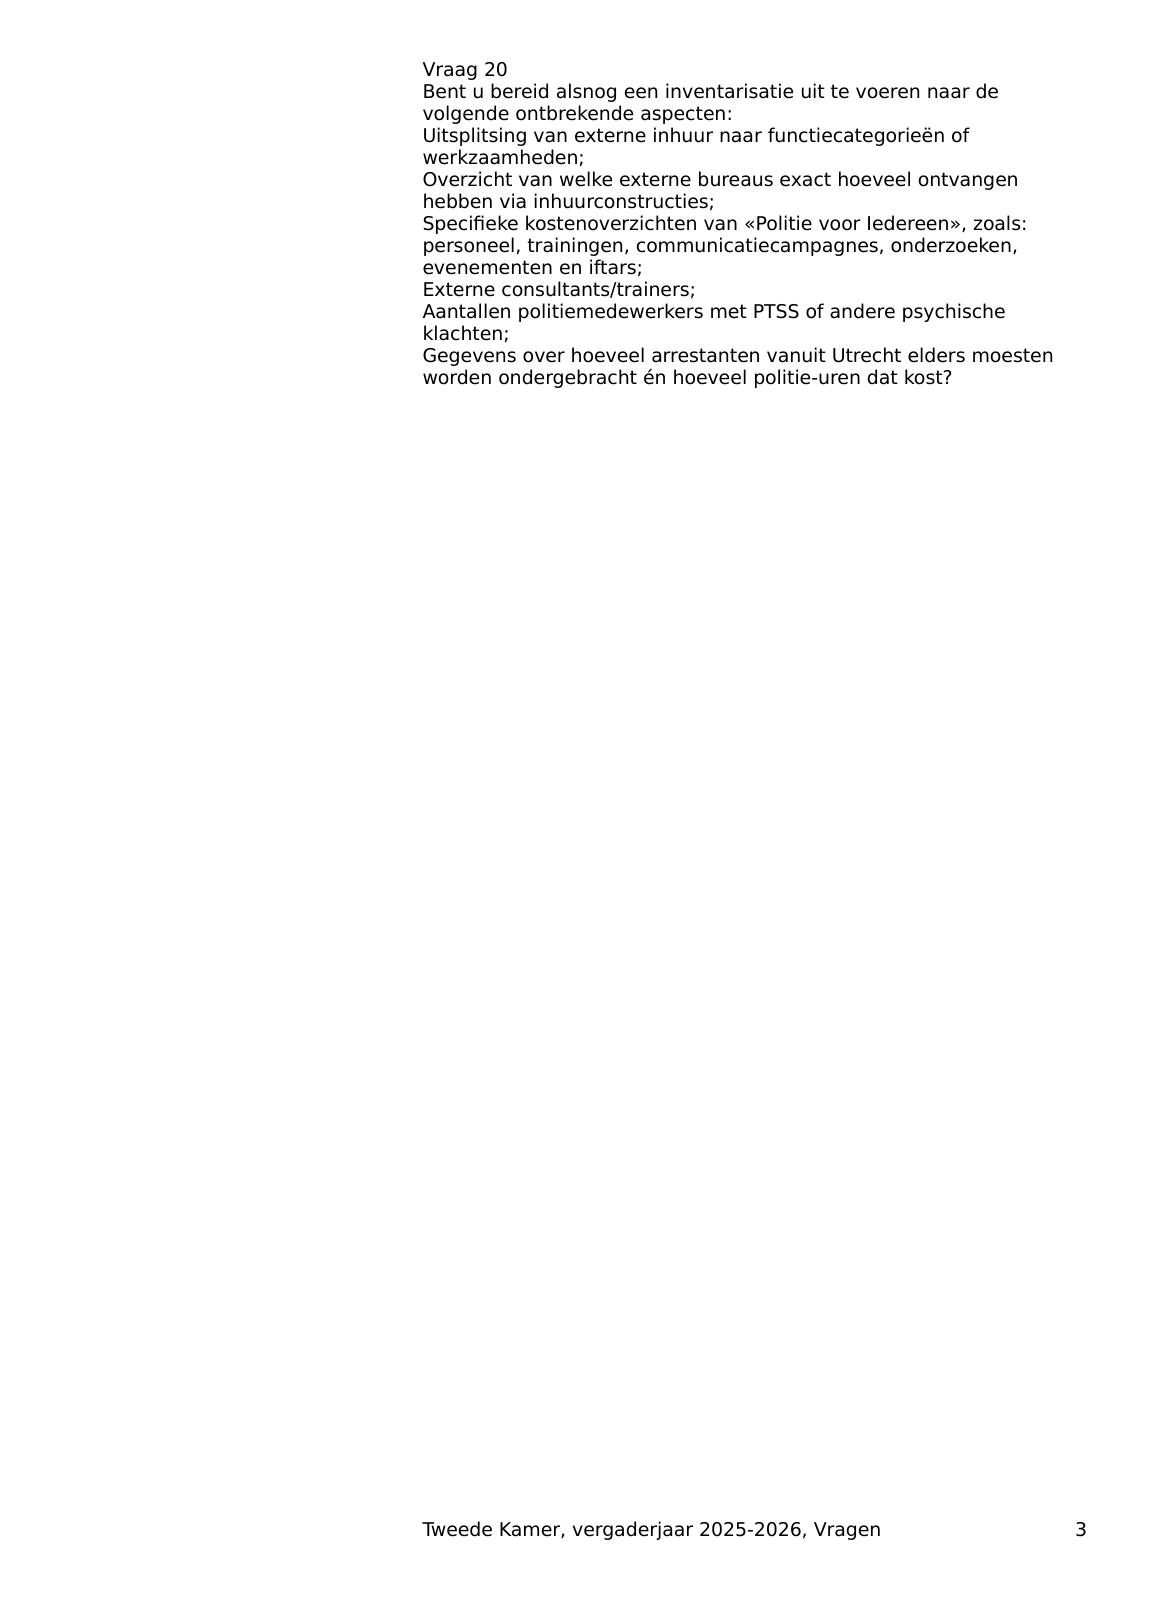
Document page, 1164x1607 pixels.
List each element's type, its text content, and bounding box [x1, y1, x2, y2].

text Bent u bereid alsnog een inventarisatie uit te voeren naar de volgende ontbrekende aspecten: [422, 81, 1087, 125]
text Specifieke kostenoverzichten van «Politie voor Iedereen», zoals: personeel, trainingen, communicatiecampagnes, onderzoeken, evenementen en iftars; [422, 213, 1087, 279]
text Externe consultants/trainers; [422, 279, 1087, 301]
text Aantallen politiemedewerkers met PTSS of andere psychische klachten; [422, 301, 1087, 345]
text Gegevens over hoeveel arrestanten vanuit Utrecht elders moesten worden ondergebracht én hoeveel politie-uren dat kost? [422, 345, 1087, 389]
text Vraag 20 [422, 59, 1087, 81]
text Overzicht van welke externe bureaus exact hoeveel ontvangen hebben via inhuurconstructies; [422, 169, 1087, 213]
text Uitsplitsing van externe inhuur naar functiecategorieën of werkzaamheden; [422, 125, 1087, 169]
